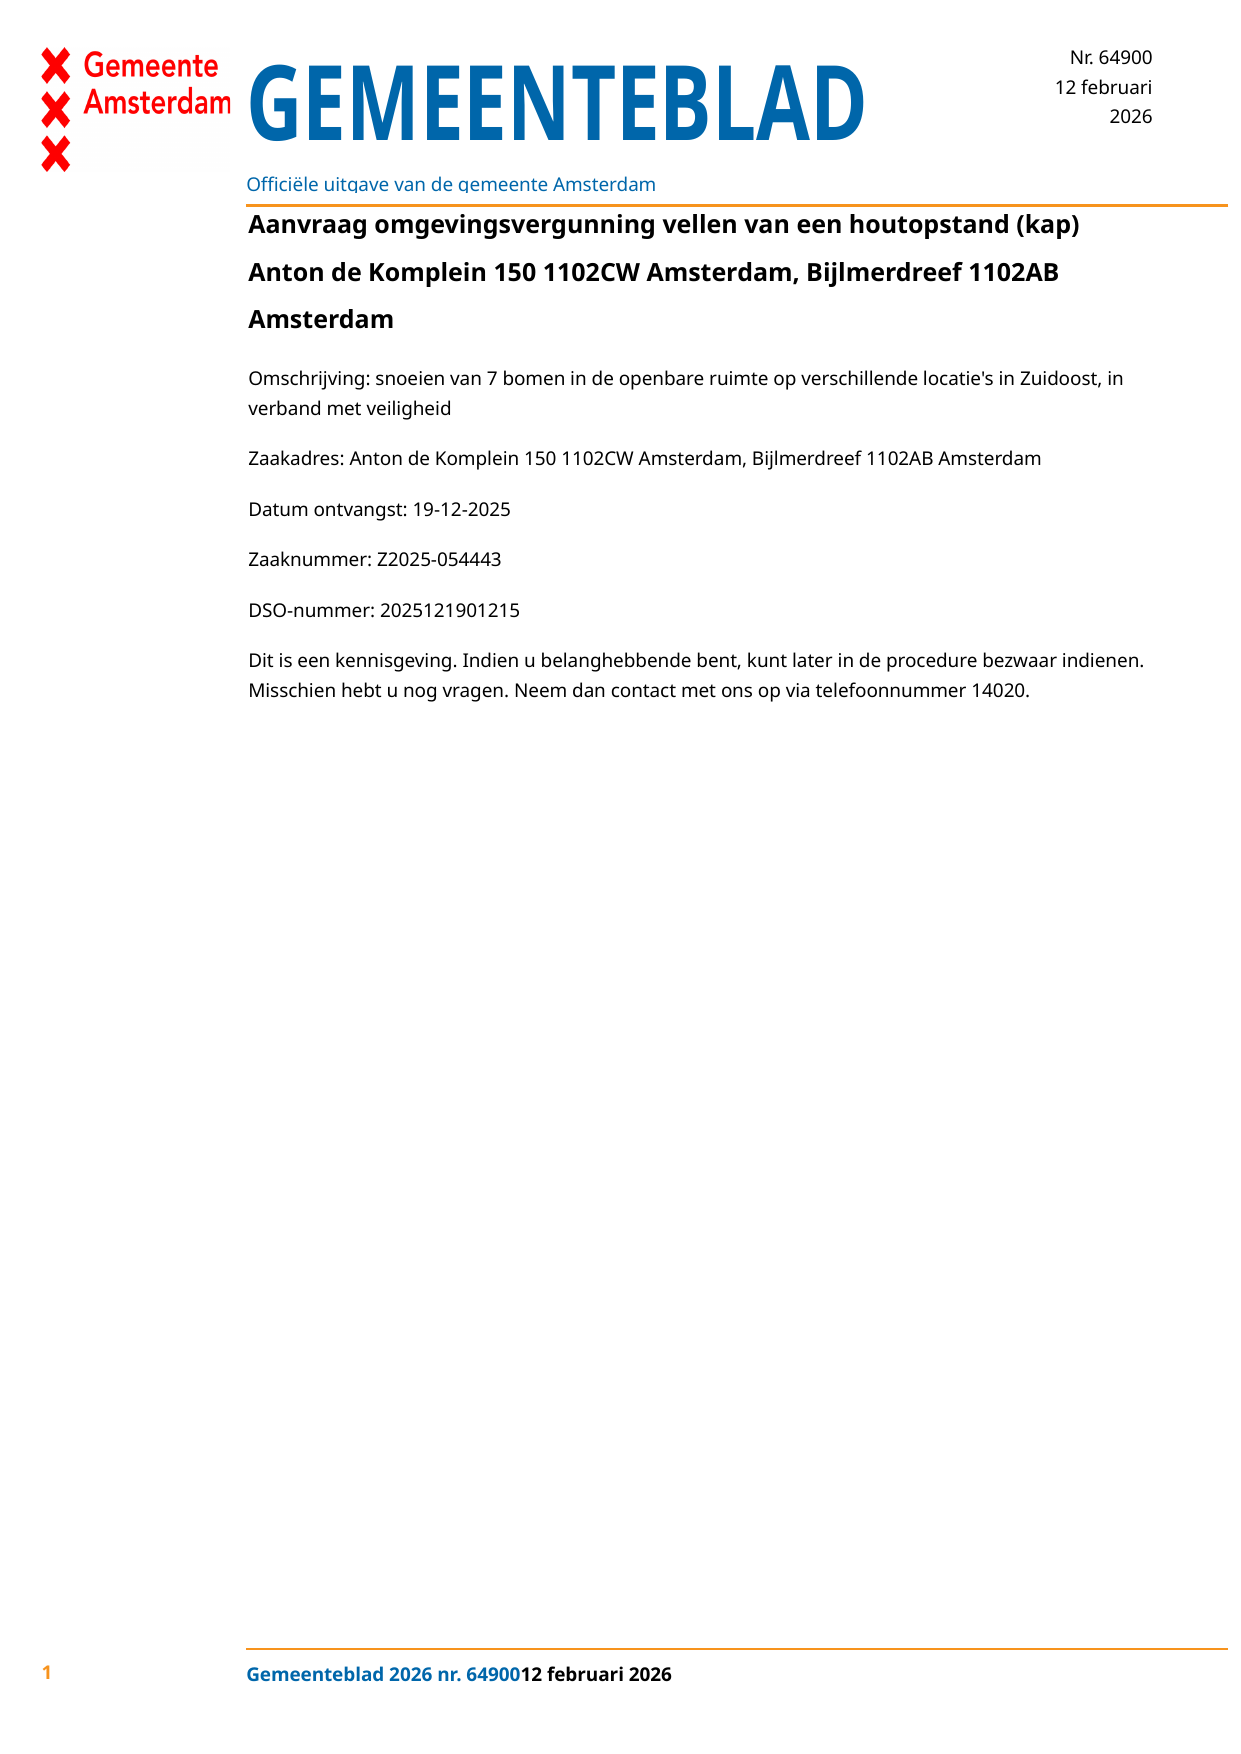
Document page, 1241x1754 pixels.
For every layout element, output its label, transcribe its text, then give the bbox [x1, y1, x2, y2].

text Zaaknummer: Z2025-054443 [248, 546, 1152, 572]
text Zaakadres: Anton de Komplein 150 1102CW Amsterdam, Bijlmerdreef 1102AB Amsterdam [248, 446, 1152, 471]
text Datum ontvangst: 19-12-2025 [248, 496, 1152, 522]
text Omschrijving: snoeien van 7 bomen in de openbare ruimte op verschillende locatie's in Zuidoost, in verband met veiligheid [248, 366, 1152, 421]
text DSO-nummer: 2025121901215 [248, 597, 1152, 622]
text Aanvraag omgevingsvergunning vellen van een houtopstand (kap) Anton de Komplein 150 1102CW Amsterdam, Bijlmerdreef 1102AB Amsterdam [248, 207, 1152, 336]
text Dit is een kennisgeving. Indien u belanghebbende bent, kunt later in de procedure bezwaar indienen. Misschien hebt u nog vragen. Neem dan contact met ons op via telefoonnummer 14020. [248, 647, 1152, 702]
picture [41, 47, 231, 172]
